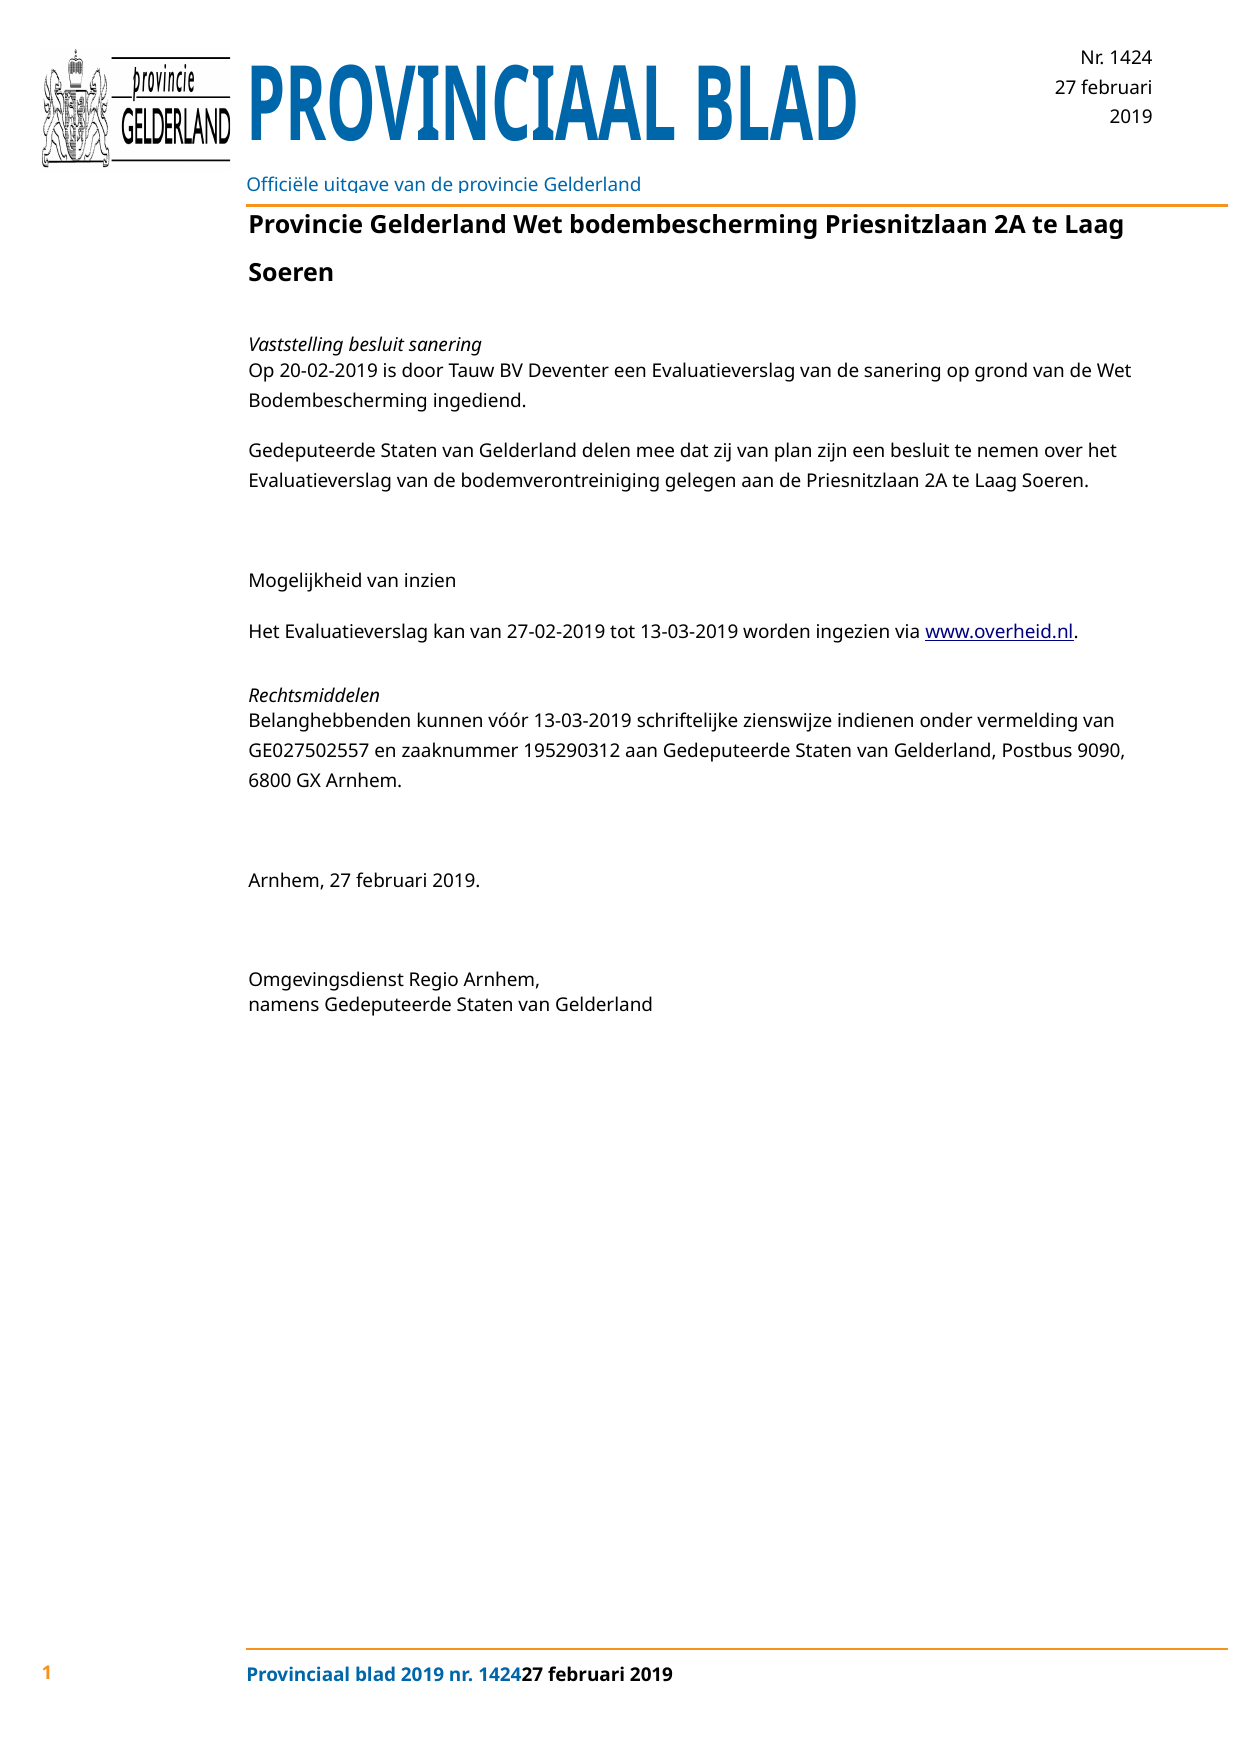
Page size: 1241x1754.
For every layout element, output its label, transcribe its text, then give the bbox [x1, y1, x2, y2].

text Het Evaluatieverslag kan van 27-02-2019 tot 13-03-2019 worden ingezien via www.overheid.nl. [248, 618, 1152, 644]
text Omgevingsdienst Regio Arnhem, [248, 966, 1152, 992]
text Arnhem, 27 februari 2019. [248, 868, 1152, 893]
text Provincie Gelderland Wet bodembescherming Priesnitzlaan 2A te Laag Soeren [248, 207, 1152, 288]
text Belanghebbenden kunnen vóór 13-03-2019 schriftelijke zienswijze indienen onder vermelding van GE027502557 en zaaknummer 195290312 aan Gedeputeerde Staten van Gelderland, Postbus 9090, 6800 GX Arnhem. [248, 708, 1152, 793]
text Rechtsmiddelen [248, 682, 1152, 708]
text Vaststelling besluit sanering [248, 331, 1152, 357]
text Gedeputeerde Staten van Gelderland delen mee dat zij van plan zijn een besluit te nemen over het Evaluatieverslag van de bodemverontreiniging gelegen aan de Priesnitzlaan 2A te Laag Soeren. [248, 437, 1152, 492]
text Mogelijkheid van inzien [248, 568, 1152, 593]
text Op 20-02-2019 is door Tauw BV Deventer een Evaluatieverslag van de sanering op grond van de Wet Bodembescherming ingediend. [248, 357, 1152, 412]
text namens Gedeputeerde Staten van Gelderland [248, 992, 1152, 1017]
picture [41, 47, 231, 172]
